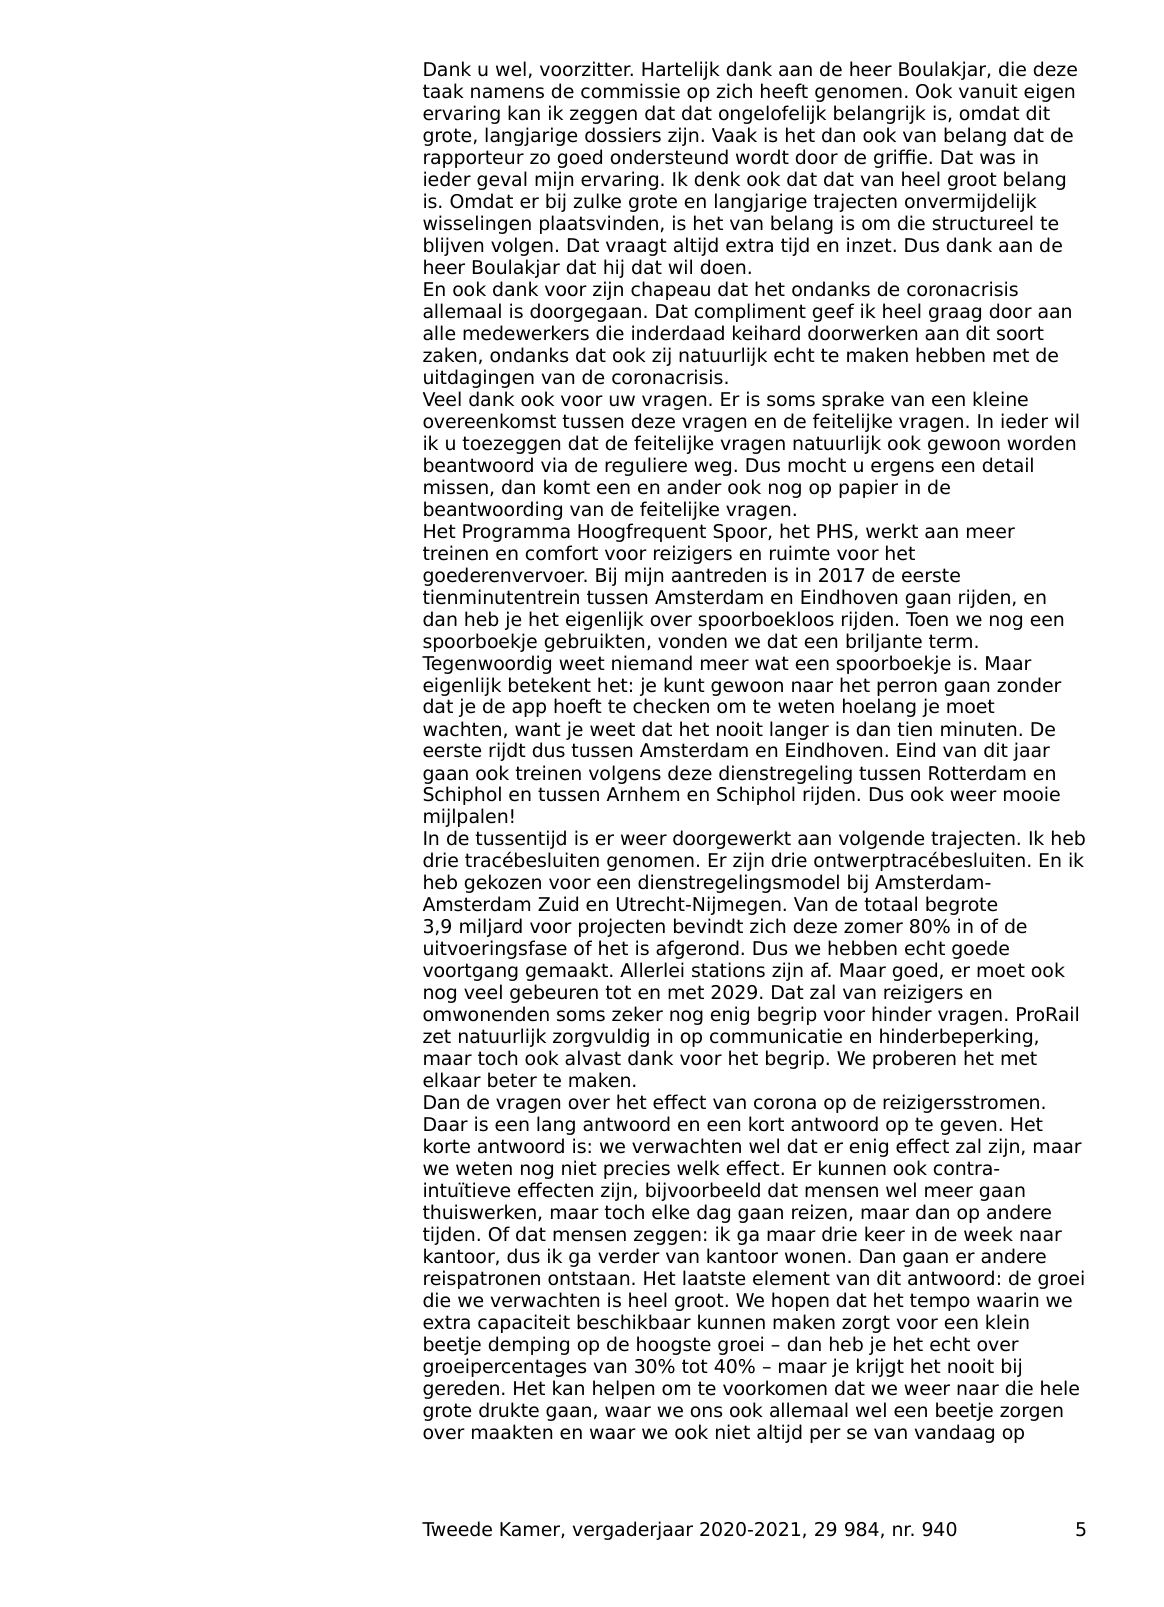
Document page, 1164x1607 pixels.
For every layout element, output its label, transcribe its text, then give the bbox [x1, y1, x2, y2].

text Dan de vragen over het effect van corona op de reizigersstromen. Daar is een lang antwoord en een kort antwoord op te geven. Het korte antwoord is: we verwachten wel dat er enig effect zal zijn, maar we weten nog niet precies welk effect. Er kunnen ook contra-intuïtieve effecten zijn, bijvoorbeeld dat mensen wel meer gaan thuiswerken, maar toch elke dag gaan reizen, maar dan op andere tijden. Of dat mensen zeggen: ik ga maar drie keer in de week naar kantoor, dus ik ga verder van kantoor wonen. Dan gaan er andere reispatronen ontstaan. Het laatste element van dit antwoord: de groei die we verwachten is heel groot. We hopen dat het tempo waarin we extra capaciteit beschikbaar kunnen maken zorgt voor een klein beetje demping op de hoogste groei – dan heb je het echt over groeipercentages van 30% tot 40% – maar je krijgt het nooit bij gereden. Het kan helpen om te voorkomen dat we weer naar die hele grote drukte gaan, waar we ons ook allemaal wel een beetje zorgen over maakten en waar we ook niet altijd per se van vandaag op [422, 1092, 1087, 1444]
text En ook dank voor zijn chapeau dat het ondanks de coronacrisis allemaal is doorgegaan. Dat compliment geef ik heel graag door aan alle medewerkers die inderdaad keihard doorwerken aan dit soort zaken, ondanks dat ook zij natuurlijk echt te maken hebben met de uitdagingen van de coronacrisis. [422, 279, 1087, 389]
text Dank u wel, voorzitter. Hartelijk dank aan de heer Boulakjar, die deze taak namens de commissie op zich heeft genomen. Ook vanuit eigen ervaring kan ik zeggen dat dat ongelofelijk belangrijk is, omdat dit grote, langjarige dossiers zijn. Vaak is het dan ook van belang dat de rapporteur zo goed ondersteund wordt door de griffie. Dat was in ieder geval mijn ervaring. Ik denk ook dat dat van heel groot belang is. Omdat er bij zulke grote en langjarige trajecten onvermijdelijk wisselingen plaatsvinden, is het van belang is om die structureel te blijven volgen. Dat vraagt altijd extra tijd en inzet. Dus dank aan de heer Boulakjar dat hij dat wil doen. [422, 59, 1087, 279]
text Het Programma Hoogfrequent Spoor, het PHS, werkt aan meer treinen en comfort voor reizigers en ruimte voor het goederenvervoer. Bij mijn aantreden is in 2017 de eerste tienminutentrein tussen Amsterdam en Eindhoven gaan rijden, en dan heb je het eigenlijk over spoorboekloos rijden. Toen we nog een spoorboekje gebruikten, vonden we dat een briljante term. Tegenwoordig weet niemand meer wat een spoorboekje is. Maar eigenlijk betekent het: je kunt gewoon naar het perron gaan zonder dat je de app hoeft te checken om te weten hoelang je moet wachten, want je weet dat het nooit langer is dan tien minuten. De eerste rijdt dus tussen Amsterdam en Eindhoven. Eind van dit jaar gaan ook treinen volgens deze dienstregeling tussen Rotterdam en Schiphol en tussen Arnhem en Schiphol rijden. Dus ook weer mooie mijlpalen! [422, 521, 1087, 828]
text In de tussentijd is er weer doorgewerkt aan volgende trajecten. Ik heb drie tracébesluiten genomen. Er zijn drie ontwerptracébesluiten. En ik heb gekozen voor een dienstregelingsmodel bij Amsterdam-Amsterdam Zuid en Utrecht-Nijmegen. Van de totaal begrote 3,9 miljard voor projecten bevindt zich deze zomer 80% in of de uitvoeringsfase of het is afgerond. Dus we hebben echt goede voortgang gemaakt. Allerlei stations zijn af. Maar goed, er moet ook nog veel gebeuren tot en met 2029. Dat zal van reizigers en omwonenden soms zeker nog enig begrip voor hinder vragen. ProRail zet natuurlijk zorgvuldig in op communicatie en hinderbeperking, maar toch ook alvast dank voor het begrip. We proberen het met elkaar beter te maken. [422, 828, 1087, 1092]
text Veel dank ook voor uw vragen. Er is soms sprake van een kleine overeenkomst tussen deze vragen en de feitelijke vragen. In ieder wil ik u toezeggen dat de feitelijke vragen natuurlijk ook gewoon worden beantwoord via de reguliere weg. Dus mocht u ergens een detail missen, dan komt een en ander ook nog op papier in de beantwoording van de feitelijke vragen. [422, 389, 1087, 521]
